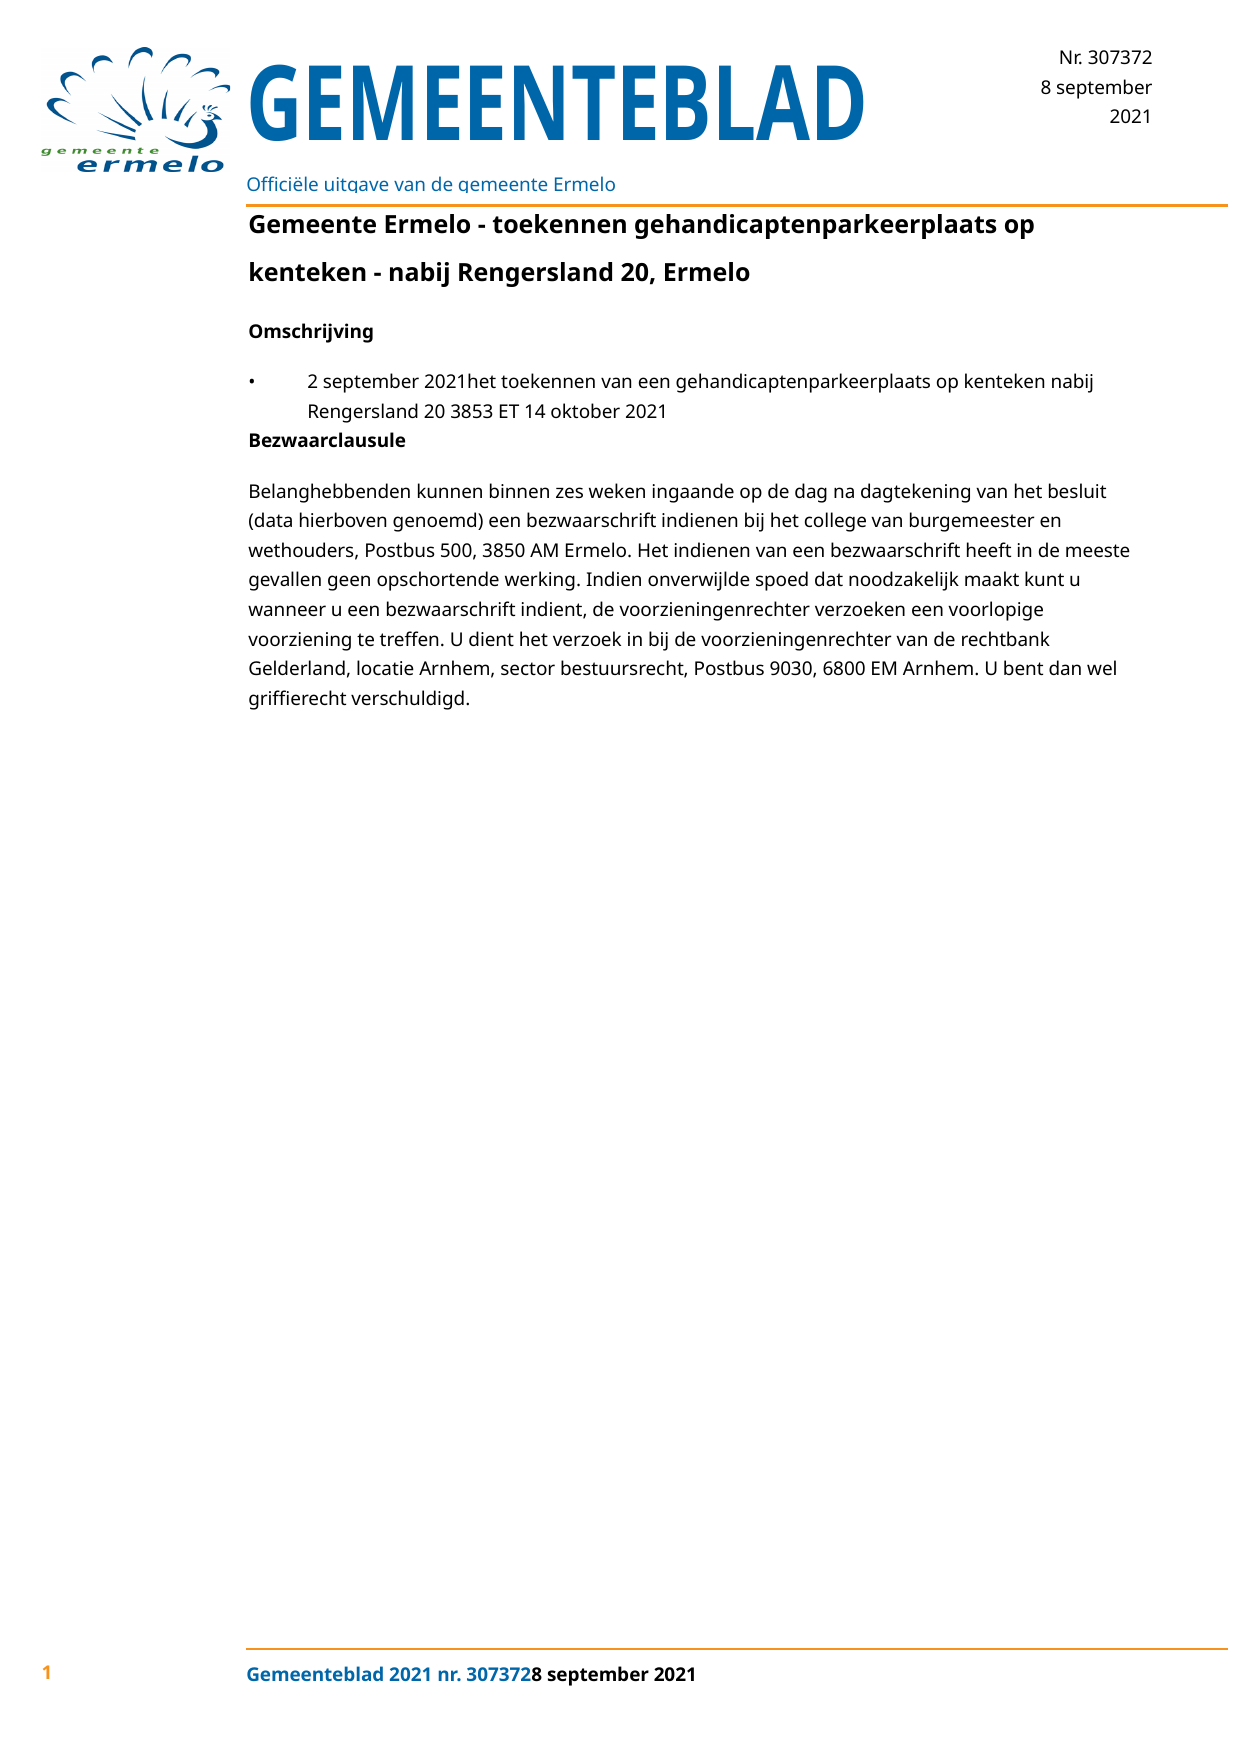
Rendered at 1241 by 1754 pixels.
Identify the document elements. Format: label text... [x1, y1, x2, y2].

text Gemeente Ermelo - toekennen gehandicaptenparkeerplaats op kenteken - nabij Rengersland 20, Ermelo [248, 207, 1152, 288]
text Omschrijving [248, 318, 1152, 344]
text Belanghebbenden kunnen binnen zes weken ingaande op de dag na dagtekening van het besluit (data hierboven genoemd) een bezwaarschrift indienen bij het college van burgemeester en wethouders, Postbus 500, 3850 AM Ermelo. Het indienen van een bezwaarschrift heeft in de meeste gevallen geen opschortende werking. Indien onverwijlde spoed dat noodzakelijk maakt kunt u wanneer u een bezwaarschrift indient, de voorzieningenrechter verzoeken een voorlopige voorziening te treffen. U dient het verzoek in bij de voorzieningenrechter van de rechtbank Gelderland, locatie Arnhem, sector bestuursrecht, Postbus 9030, 6800 EM Arnhem. U bent dan wel griffierecht verschuldigd. [248, 478, 1152, 711]
picture [41, 47, 231, 172]
list 2 september 2021het toekennen van een gehandicaptenparkeerplaats op kenteken nabij Rengersland 20 3853 ET 14 oktober 2021 [248, 368, 1152, 424]
text Bezwaarclausule [248, 427, 1152, 453]
